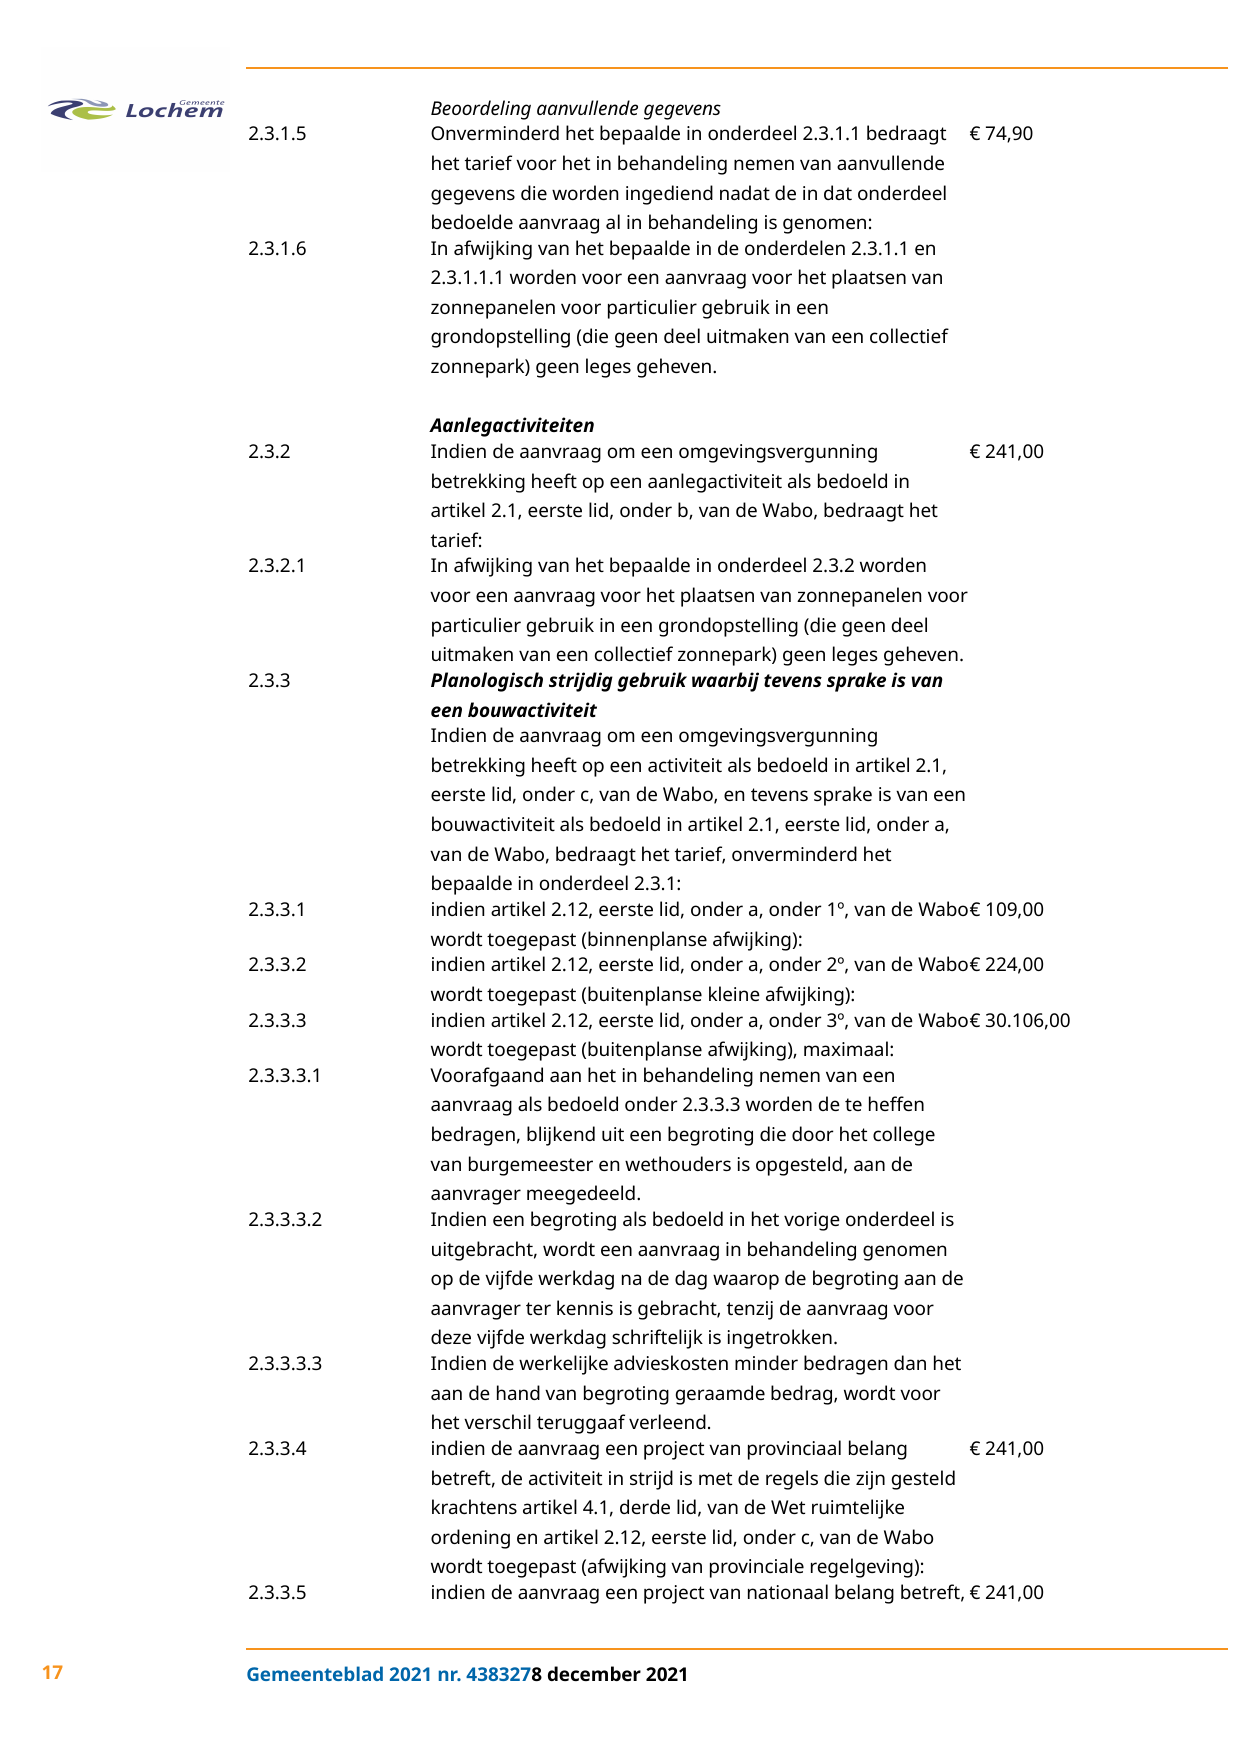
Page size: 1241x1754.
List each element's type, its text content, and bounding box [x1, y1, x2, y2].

table_cell € 241,00 [969, 438, 1152, 553]
table_cell € 241,00 [969, 1435, 1152, 1579]
table_cell 2.3.2.1 [248, 553, 430, 667]
table_cell [969, 553, 1152, 667]
table_cell 2.3.2 [248, 438, 430, 553]
table_cell Onverminderd het bepaalde in onderdeel 2.3.1.1 bedraagt het tarief voor het in behandeling nemen van aanvullende gegevens die worden ingediend nadat de in dat onderdeel bedoelde aanvraag al in behandeling is genomen: [430, 121, 969, 235]
table_cell 2.3.3.1 [248, 896, 430, 951]
table_cell [969, 1062, 1152, 1206]
table_cell indien artikel 2.12, eerste lid, onder a, onder 2º, van de Wabo wordt toegepast (buitenplanse kleine afwijking): [430, 951, 969, 1007]
table_cell 2.3.3.3 [248, 1007, 430, 1062]
table_cell 2.3.3.4 [248, 1435, 430, 1579]
table_cell Indien de werkelijke advieskosten minder bedragen dan het aan de hand van begroting geraamde bedrag, wordt voor het verschil teruggaaf verleend. [430, 1350, 969, 1435]
table_cell € 109,00 [969, 896, 1152, 951]
picture [41, 47, 231, 172]
table_cell indien de aanvraag een project van provinciaal belang betreft, de activiteit in strijd is met de regels die zijn gesteld krachtens artikel 4.1, derde lid, van de Wet ruimtelijke ordening en artikel 2.12, eerste lid, onder c, van de Wabo wordt toegepast (afwijking van provinciale regelgeving): [430, 1435, 969, 1579]
table_cell In afwijking van het bepaalde in onderdeel 2.3.2 worden voor een aanvraag voor het plaatsen van zonnepanelen voor particulier gebruik in een grondopstelling (die geen deel uitmaken van een collectief zonnepark) geen leges geheven. [430, 553, 969, 667]
table_cell indien artikel 2.12, eerste lid, onder a, onder 1º, van de Wabo wordt toegepast (binnenplanse afwijking): [430, 896, 969, 951]
table_cell indien de aanvraag een project van nationaal belang betreft, [430, 1579, 969, 1605]
table_cell [969, 1350, 1152, 1435]
table_cell 2.3.3.2 [248, 951, 430, 1007]
table_cell € 224,00 [969, 951, 1152, 1007]
table_cell Beoordeling aanvullende gegevens [430, 95, 969, 121]
table_cell [969, 723, 1152, 896]
table_cell 2.3.3 [248, 667, 430, 722]
table_cell 2.3.3.3.3 [248, 1350, 430, 1435]
table_cell Planologisch strijdig gebruik waarbij tevens sprake is van een bouwactiviteit [430, 667, 969, 722]
table_cell indien artikel 2.12, eerste lid, onder a, onder 3º, van de Wabo wordt toegepast (buitenplanse afwijking), maximaal: [430, 1007, 969, 1062]
table_cell Voorafgaand aan het in behandeling nemen van een aanvraag als bedoeld onder 2.3.3.3 worden de te heffen bedragen, blijkend uit een begroting die door het college van burgemeester en wethouders is opgesteld, aan de aanvrager meegedeeld. [430, 1062, 969, 1206]
table_cell € 74,90 [969, 121, 1152, 235]
table_cell [969, 235, 1152, 438]
table_cell [969, 1206, 1152, 1350]
table_cell 2.3.1.6 [248, 235, 430, 438]
table_cell Indien een begroting als bedoeld in het vorige onderdeel is uitgebracht, wordt een aanvraag in behandeling genomen op de vijfde werkdag na de dag waarop de begroting aan de aanvrager ter kennis is gebracht, tenzij de aanvraag voor deze vijfde werkdag schriftelijk is ingetrokken. [430, 1206, 969, 1350]
table_cell Indien de aanvraag om een omgevingsvergunning betrekking heeft op een activiteit als bedoeld in artikel 2.1, eerste lid, onder c, van de Wabo, en tevens sprake is van een bouwactiviteit als bedoeld in artikel 2.1, eerste lid, onder a, van de Wabo, bedraagt het tarief, onverminderd het bepaalde in onderdeel 2.3.1: [430, 723, 969, 896]
table_cell [969, 95, 1152, 121]
table_cell In afwijking van het bepaalde in de onderdelen 2.3.1.1 en 2.3.1.1.1 worden voor een aanvraag voor het plaatsen van zonnepanelen voor particulier gebruik in een grondopstelling (die geen deel uitmaken van een collectief zonnepark) geen leges geheven. Aanlegactiviteiten [430, 235, 969, 438]
table_cell € 241,00 [969, 1579, 1152, 1605]
table_cell [248, 723, 430, 896]
table_cell 2.3.3.3.2 [248, 1206, 430, 1350]
table_cell 2.3.1.5 [248, 121, 430, 235]
table_cell 2.3.3.3.1 [248, 1062, 430, 1206]
table_cell [248, 95, 430, 121]
table_cell Indien de aanvraag om een omgevingsvergunning betrekking heeft op een aanlegactiviteit als bedoeld in artikel 2.1, eerste lid, onder b, van de Wabo, bedraagt het tarief: [430, 438, 969, 553]
table_cell [969, 667, 1152, 722]
table_cell € 30.106,00 [969, 1007, 1152, 1062]
table_cell 2.3.3.5 [248, 1579, 430, 1605]
